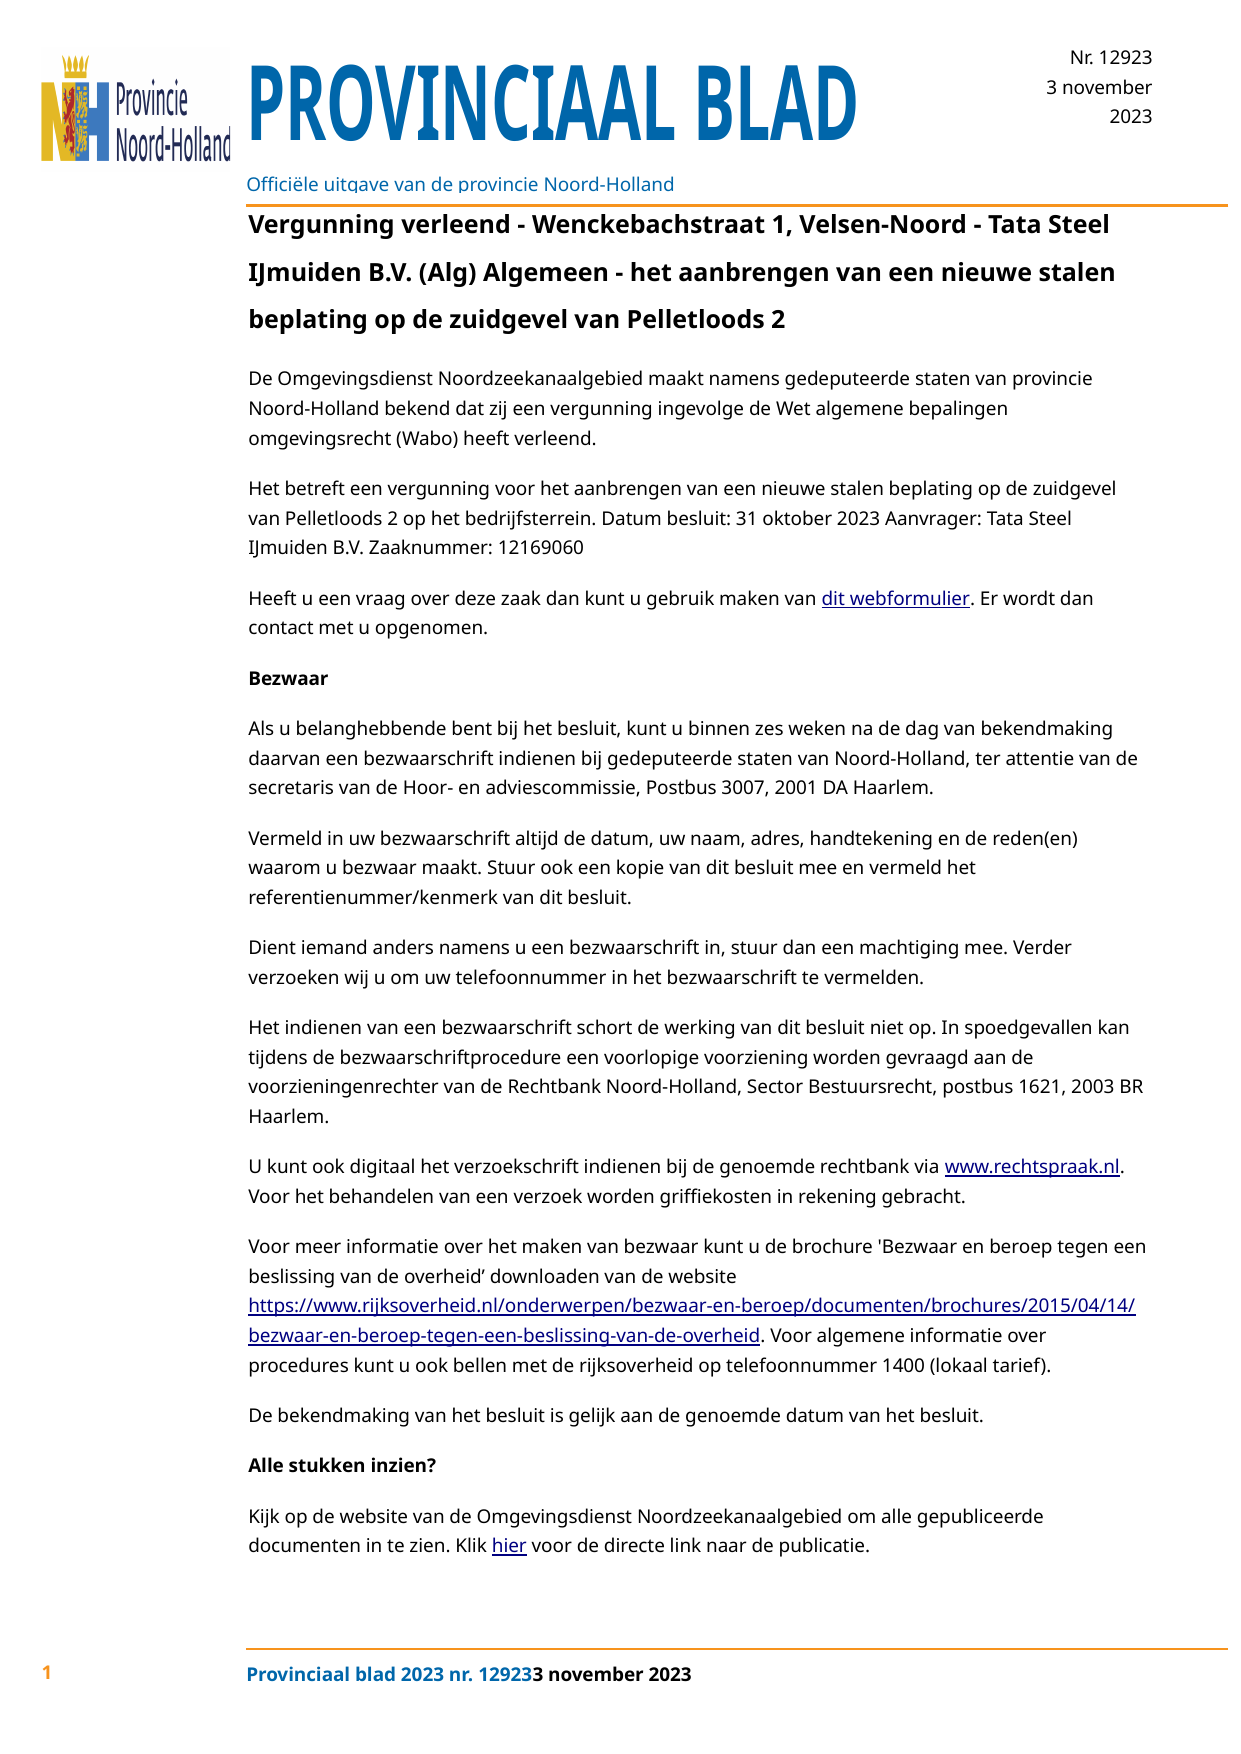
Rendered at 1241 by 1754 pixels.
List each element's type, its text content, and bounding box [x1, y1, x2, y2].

text De bekendmaking van het besluit is gelijk aan de genoemde datum van het besluit. [248, 1402, 1152, 1428]
text Als u belanghebbende bent bij het besluit, kunt u binnen zes weken na de dag van bekendmaking daarvan een bezwaarschrift indienen bij gedeputeerde staten van Noord-Holland, ter attentie van de secretaris van de Hoor- en adviescommissie, Postbus 3007, 2001 DA Haarlem. [248, 715, 1152, 800]
text Bezwaar [248, 665, 1152, 690]
text Alle stukken inzien? [248, 1453, 1152, 1478]
picture [41, 47, 231, 172]
text Voor meer informatie over het maken van bezwaar kunt u de brochure 'Bezwaar en beroep tegen een beslissing van de overheid’ downloaden van de website https://www.rijksoverheid.nl/onderwerpen/bezwaar-en-beroep/documenten/brochures/2015/04/14/bezwaar-en-beroep-tegen-een-beslissing-van-de-overheid. Voor algemene informatie over procedures kunt u ook bellen met de rijksoverheid op telefoonnummer 1400 (lokaal tarief). [248, 1233, 1152, 1377]
text Vergunning verleend - Wenckebachstraat 1, Velsen-Noord - Tata Steel IJmuiden B.V. (Alg) Algemeen - het aanbrengen van een nieuwe stalen beplating op de zuidgevel van Pelletloods 2 [248, 207, 1152, 336]
text Vermeld in uw bezwaarschrift altijd de datum, uw naam, adres, handtekening en de reden(en) waarom u bezwaar maakt. Stuur ook een kopie van dit besluit mee en vermeld het referentienummer/kenmerk van dit besluit. [248, 825, 1152, 909]
text Heeft u een vraag over deze zaak dan kunt u gebruik maken van dit webformulier. Er wordt dan contact met u opgenomen. [248, 585, 1152, 640]
text Het betreft een vergunning voor het aanbrengen van een nieuwe stalen beplating op de zuidgevel van Pelletloods 2 op het bedrijfsterrein. Datum besluit: 31 oktober 2023 Aanvrager: Tata Steel IJmuiden B.V. Zaaknummer: 12169060 [248, 475, 1152, 560]
text Dient iemand anders namens u een bezwaarschrift in, stuur dan een machtiging mee. Verder verzoeken wij u om uw telefoonnummer in het bezwaarschrift te vermelden. [248, 934, 1152, 989]
text Kijk op de website van de Omgevingsdienst Noordzeekanaalgebied om alle gepubliceerde documenten in te zien. Klik hier voor de directe link naar de publicatie. [248, 1503, 1152, 1558]
text U kunt ook digitaal het verzoekschrift indienen bij de genoemde rechtbank via www.rechtspraak.nl. Voor het behandelen van een verzoek worden griffiekosten in rekening gebracht. [248, 1153, 1152, 1209]
text Het indienen van een bezwaarschrift schort de werking van dit besluit niet op. In spoedgevallen kan tijdens de bezwaarschriftprocedure een voorlopige voorziening worden gevraagd aan de voorzieningenrechter van de Rechtbank Noord-Holland, Sector Bestuursrecht, postbus 1621, 2003 BR Haarlem. [248, 1014, 1152, 1129]
text De Omgevingsdienst Noordzeekanaalgebied maakt namens gedeputeerde staten van provincie Noord-Holland bekend dat zij een vergunning ingevolge de Wet algemene bepalingen omgevingsrecht (Wabo) heeft verleend. [248, 366, 1152, 450]
